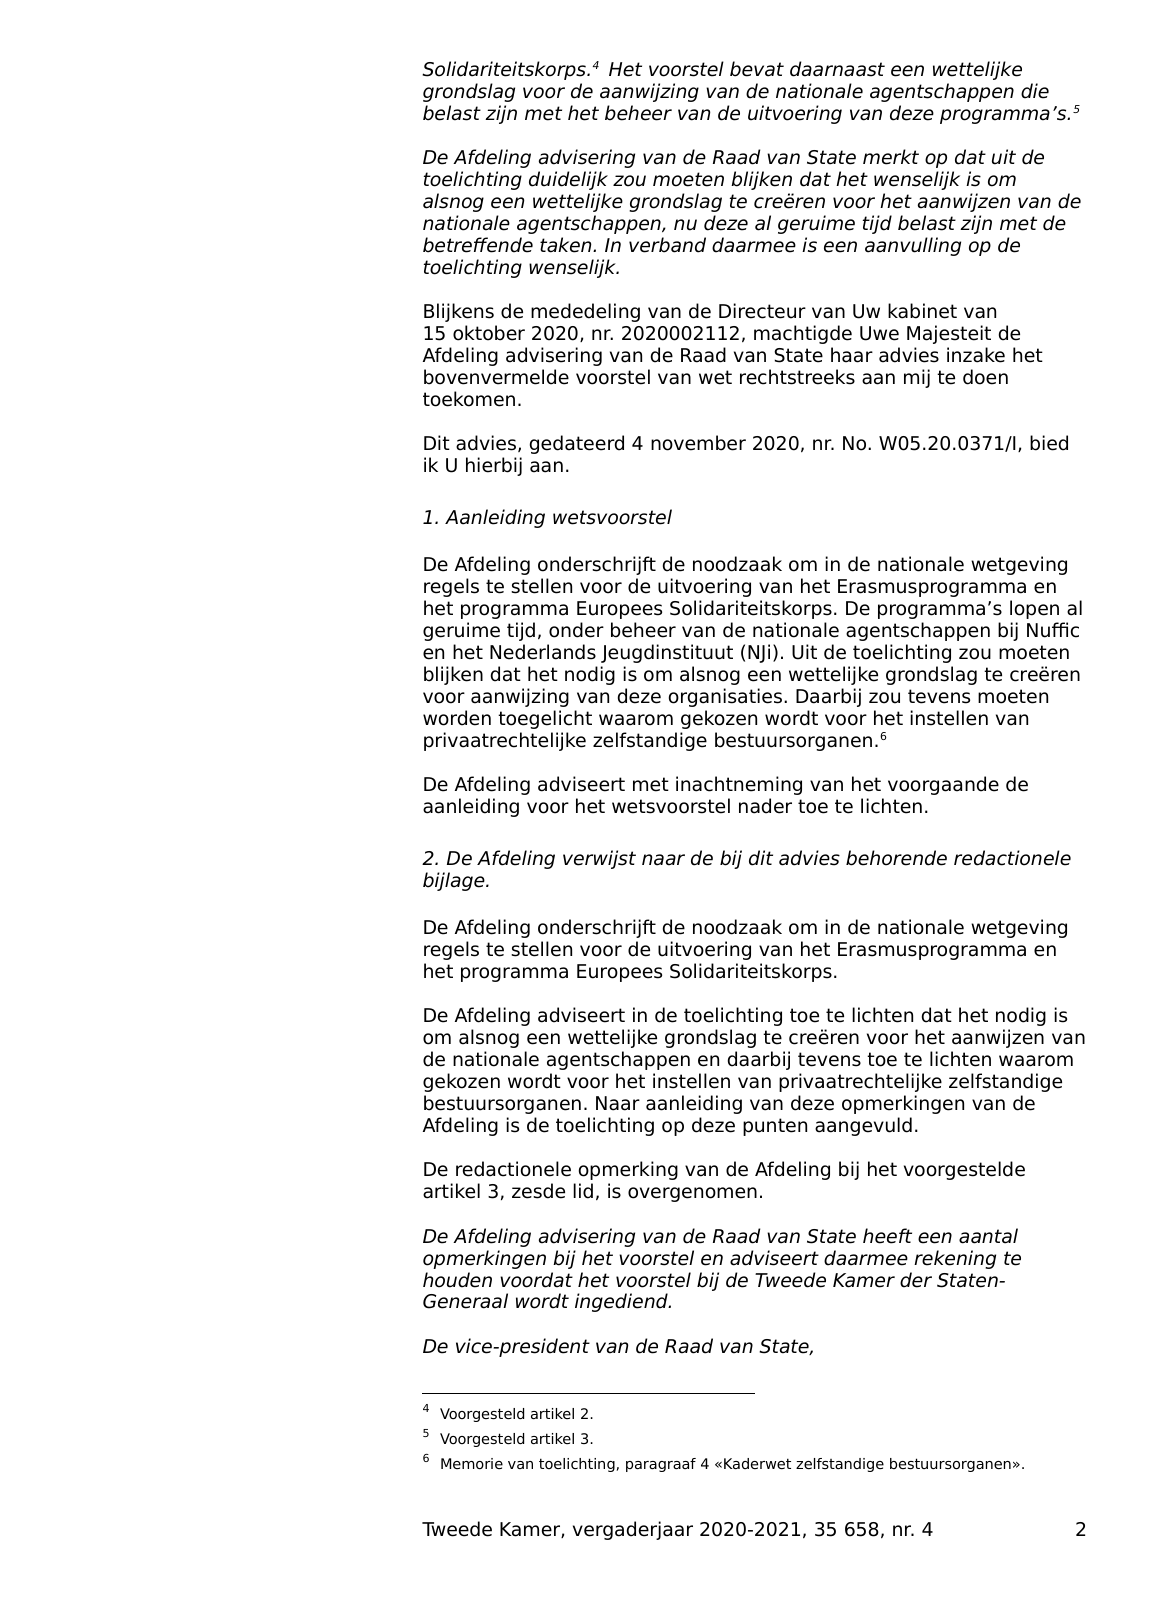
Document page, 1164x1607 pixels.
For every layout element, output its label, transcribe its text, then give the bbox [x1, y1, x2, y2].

text Voorgesteld artikel 2. [422, 1402, 1087, 1424]
text De Afdeling advisering van de Raad van State heeft een aantal opmerkingen bij het voorstel en adviseert daarmee rekening te houden voordat het voorstel bij de Tweede Kamer der Staten-Generaal wordt ingediend. [422, 1226, 1087, 1313]
text De Afdeling onderschrijft de noodzaak om in de nationale wetgeving regels te stellen voor de uitvoering van het Erasmusprogramma en het programma Europees Solidariteitskorps. De programma’s lopen al geruime tijd, onder beheer van de nationale agentschappen bij Nuffic en het Nederlands Jeugdinstituut (NJi). Uit de toelichting zou moeten blijken dat het nodig is om alsnog een wettelijke grondslag te creëren voor aanwijzing van deze organisaties. Daarbij zou tevens moeten worden toegelicht waarom gekozen wordt voor het instellen van privaatrechtelijke zelfstandige bestuursorganen. [422, 554, 1087, 752]
text Dit advies, gedateerd 4 november 2020, nr. No. W05.20.0371/I, bied ik U hierbij aan. [422, 433, 1087, 477]
text De redactionele opmerking van de Afdeling bij het voorgestelde artikel 3, zesde lid, is overgenomen. [422, 1159, 1087, 1203]
text De vice-president van de Raad van State, [422, 1336, 1087, 1358]
text De Afdeling adviseert met inachtneming van het voorgaande de aanleiding voor het wetsvoorstel nader toe te lichten. [422, 774, 1087, 818]
subtitle 2. De Afdeling verwijst naar de bij dit advies behorende redactionele bijlage. [422, 848, 1087, 892]
text De Afdeling advisering van de Raad van State merkt op dat uit de toelichting duidelijk zou moeten blijken dat het wenselijk is om alsnog een wettelijke grondslag te creëren voor het aanwijzen van de nationale agentschappen, nu deze al geruime tijd belast zijn met de betreffende taken. In verband daarmee is een aanvulling op de toelichting wenselijk. [422, 147, 1087, 279]
text Memorie van toelichting, paragraaf 4 «Kaderwet zelfstandige bestuursorganen». [422, 1452, 1087, 1474]
subtitle 1. Aanleiding wetsvoorstel [422, 507, 1087, 529]
text De Afdeling onderschrijft de noodzaak om in de nationale wetgeving regels te stellen voor de uitvoering van het Erasmusprogramma en het programma Europees Solidariteitskorps. [422, 917, 1087, 983]
text Blijkens de mededeling van de Directeur van Uw kabinet van 15 oktober 2020, nr. 2020002112, machtigde Uwe Majesteit de Afdeling advisering van de Raad van State haar advies inzake het bovenvermelde voorstel van wet rechtstreeks aan mij te doen toekomen. [422, 301, 1087, 411]
text De Afdeling adviseert in de toelichting toe te lichten dat het nodig is om alsnog een wettelijke grondslag te creëren voor het aanwijzen van de nationale agentschappen en daarbij tevens toe te lichten waarom gekozen wordt voor het instellen van privaatrechtelijke zelfstandige bestuursorganen. Naar aanleiding van deze opmerkingen van de Afdeling is de toelichting op deze punten aangevuld. [422, 1005, 1087, 1137]
text Solidariteitskorps. Het voorstel bevat daarnaast een wettelijke grondslag voor de aanwijzing van de nationale agentschappen die belast zijn met het beheer van de uitvoering van deze programma’s. [422, 59, 1087, 125]
text Voorgesteld artikel 3. [422, 1427, 1087, 1449]
